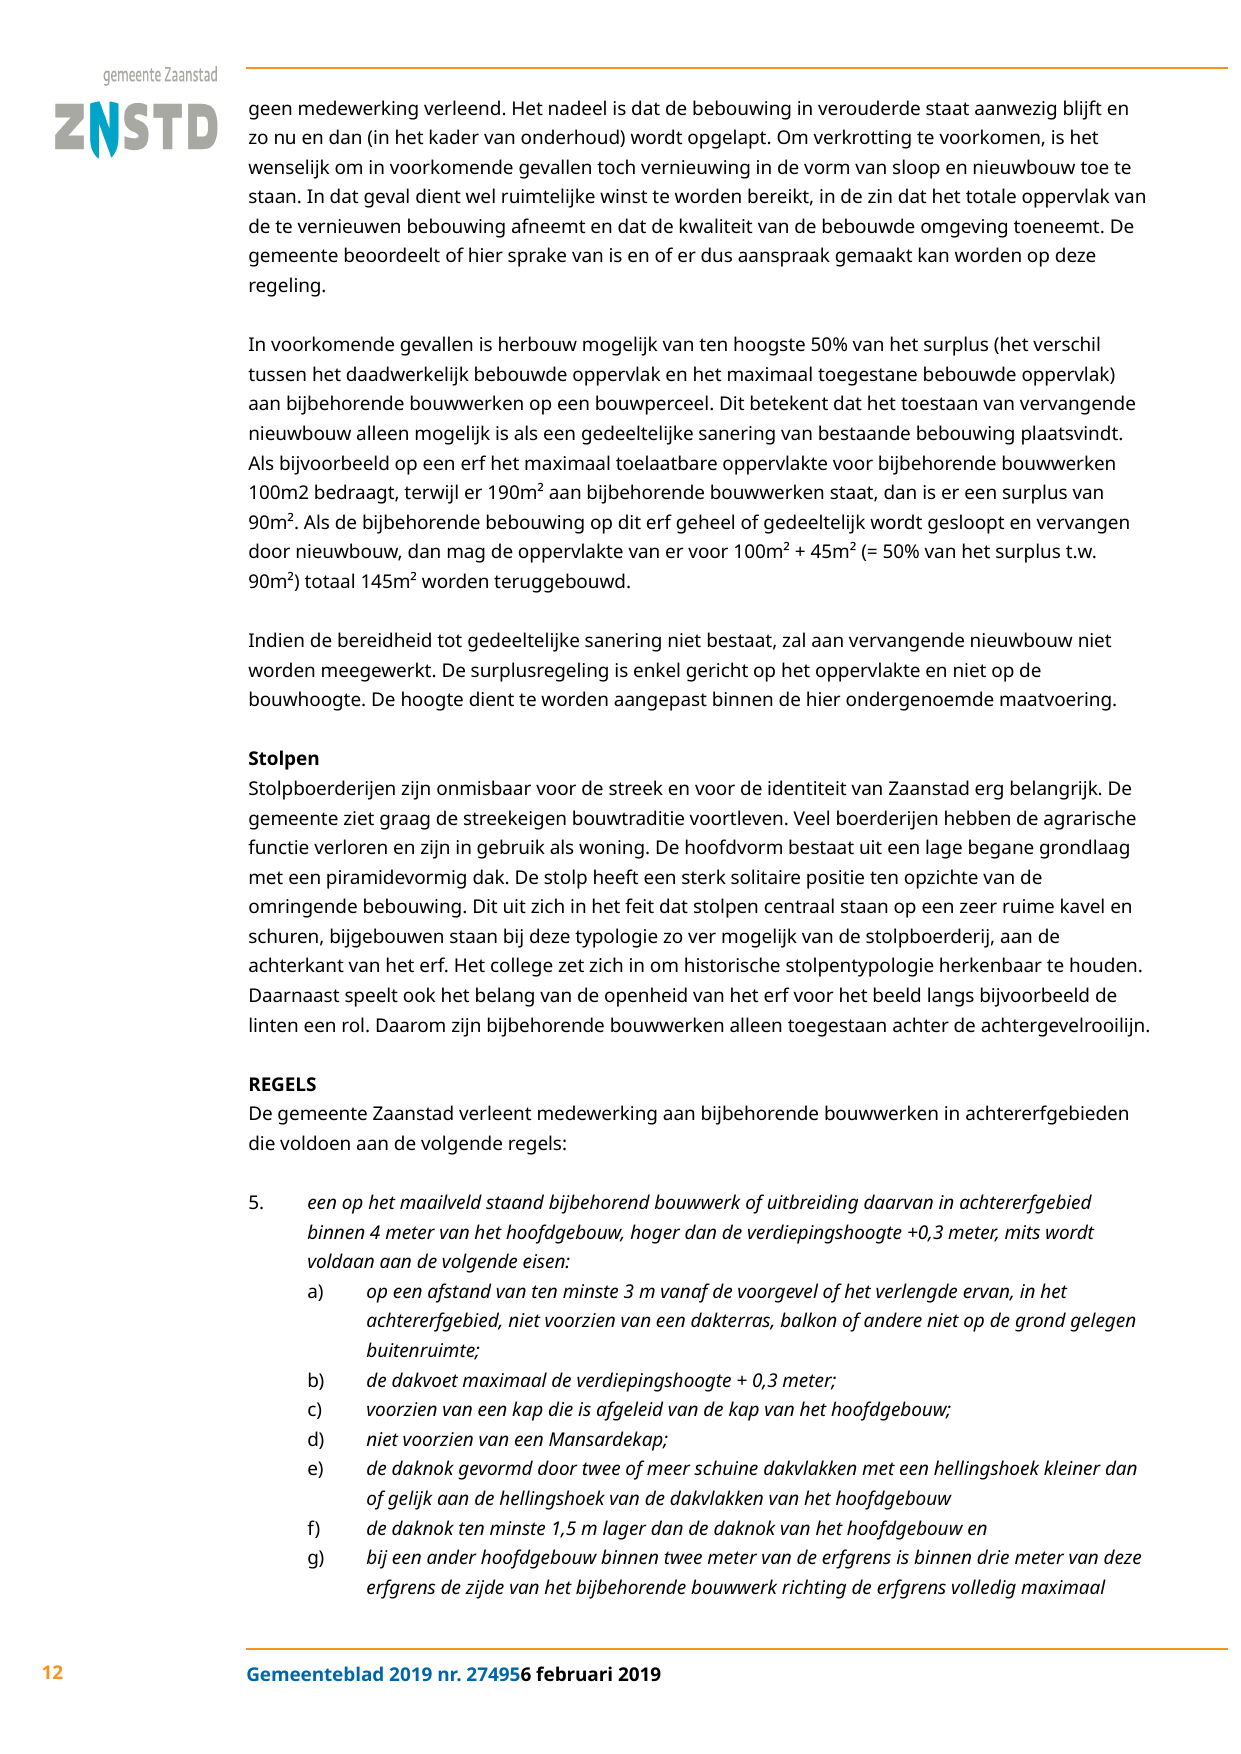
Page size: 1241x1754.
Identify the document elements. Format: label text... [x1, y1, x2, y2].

list bij een ander hoofdgebouw binnen twee meter van de erfgrens is binnen drie meter van deze erfgrens de zijde van het bijbehorende bouwwerk richting de erfgrens volledig maximaal [307, 1544, 1152, 1600]
text De gemeente Zaanstad verleent medewerking aan bijbehorende bouwwerken in achtererfgebieden die voldoen aan de volgende regels: [248, 1101, 1152, 1156]
list niet voorzien van een Mansardekap; [307, 1426, 1152, 1452]
text In voorkomende gevallen is herbouw mogelijk van ten hoogste 50% van het surplus (het verschil tussen het daadwerkelijk bebouwde oppervlak en het maximaal toegestane bebouwde oppervlak) aan bijbehorende bouwwerken op een bouwperceel. Dit betekent dat het toestaan van vervangende nieuwbouw alleen mogelijk is als een gedeeltelijke sanering van bestaande bebouwing plaatsvindt. [248, 331, 1152, 446]
text Stolpen [248, 746, 1152, 771]
picture [41, 47, 231, 172]
text geen medewerking verleend. Het nadeel is dat de bebouwing in verouderde staat aanwezig blijft en zo nu en dan (in het kader van onderhoud) wordt opgelapt. Om verkrotting te voorkomen, is het wenselijk om in voorkomende gevallen toch vernieuwing in de vorm van sloop en nieuwbouw toe te staan. In dat geval dient wel ruimtelijke winst te worden bereikt, in de zin dat het totale oppervlak van de te vernieuwen bebouwing afneemt en dat de kwaliteit van de bebouwde omgeving toeneemt. De gemeente beoordeelt of hier sprake van is en of er dus aanspraak gemaakt kan worden op deze regeling. [248, 95, 1152, 298]
list voorzien van een kap die is afgeleid van de kap van het hoofdgebouw; [307, 1396, 1152, 1422]
text Indien de bereidheid tot gedeeltelijke sanering niet bestaat, zal aan vervangende nieuwbouw niet worden meegewerkt. De surplusregeling is enkel gericht op het oppervlakte en niet op de bouwhoogte. De hoogte dient te worden aangepast binnen de hier ondergenoemde maatvoering. [248, 627, 1152, 712]
list op een afstand van ten minste 3 m vanaf de voorgevel of het verlengde ervan, in het achtererfgebied, niet voorzien van een dakterras, balkon of andere niet op de grond gelegen buitenruimte; [307, 1278, 1152, 1363]
text Stolpboerderijen zijn onmisbaar voor de streek en voor de identiteit van Zaanstad erg belangrijk. De gemeente ziet graag de streekeigen bouwtraditie voortleven. Veel boerderijen hebben de agrarische functie verloren en zijn in gebruik als woning. De hoofdvorm bestaat uit een lage begane grondlaag met een piramidevormig dak. De stolp heeft een sterk solitaire positie ten opzichte van de omringende bebouwing. Dit uit zich in het feit dat stolpen centraal staan op een zeer ruime kavel en schuren, bijgebouwen staan bij deze typologie zo ver mogelijk van de stolpboerderij, aan de achterkant van het erf. Het college zet zich in om historische stolpentypologie herkenbaar te houden. Daarnaast speelt ook het belang van de openheid van het erf voor het beeld langs bijvoorbeeld de linten een rol. Daarom zijn bijbehorende bouwwerken alleen toegestaan achter de achtergevelrooilijn. [248, 775, 1152, 1038]
list een op het maailveld staand bijbehorend bouwwerk of uitbreiding daarvan in achtererfgebied binnen 4 meter van het hoofdgebouw, hoger dan de verdiepingshoogte +0,3 meter, mits wordt voldaan aan de volgende eisen: [248, 1189, 1152, 1274]
text Als bijvoorbeeld op een erf het maximaal toelaatbare oppervlakte voor bijbehorende bouwwerken 100m2 bedraagt, terwijl er 190m² aan bijbehorende bouwwerken staat, dan is er een surplus van 90m². Als de bijbehorende bebouwing op dit erf geheel of gedeeltelijk wordt gesloopt en vervangen door nieuwbouw, dan mag de oppervlakte van er voor 100m² + 45m² (= 50% van het surplus t.w. 90m²) totaal 145m² worden teruggebouwd. [248, 450, 1152, 594]
list de daknok gevormd door twee of meer schuine dakvlakken met een hellingshoek kleiner dan of gelijk aan de hellingshoek van de dakvlakken van het hoofdgebouw [307, 1456, 1152, 1511]
list de daknok ten minste 1,5 m lager dan de daknok van het hoofdgebouw en [307, 1515, 1152, 1541]
text REGELS [248, 1071, 1152, 1097]
list de dakvoet maximaal de verdiepingshoogte + 0,3 meter; [307, 1367, 1152, 1393]
